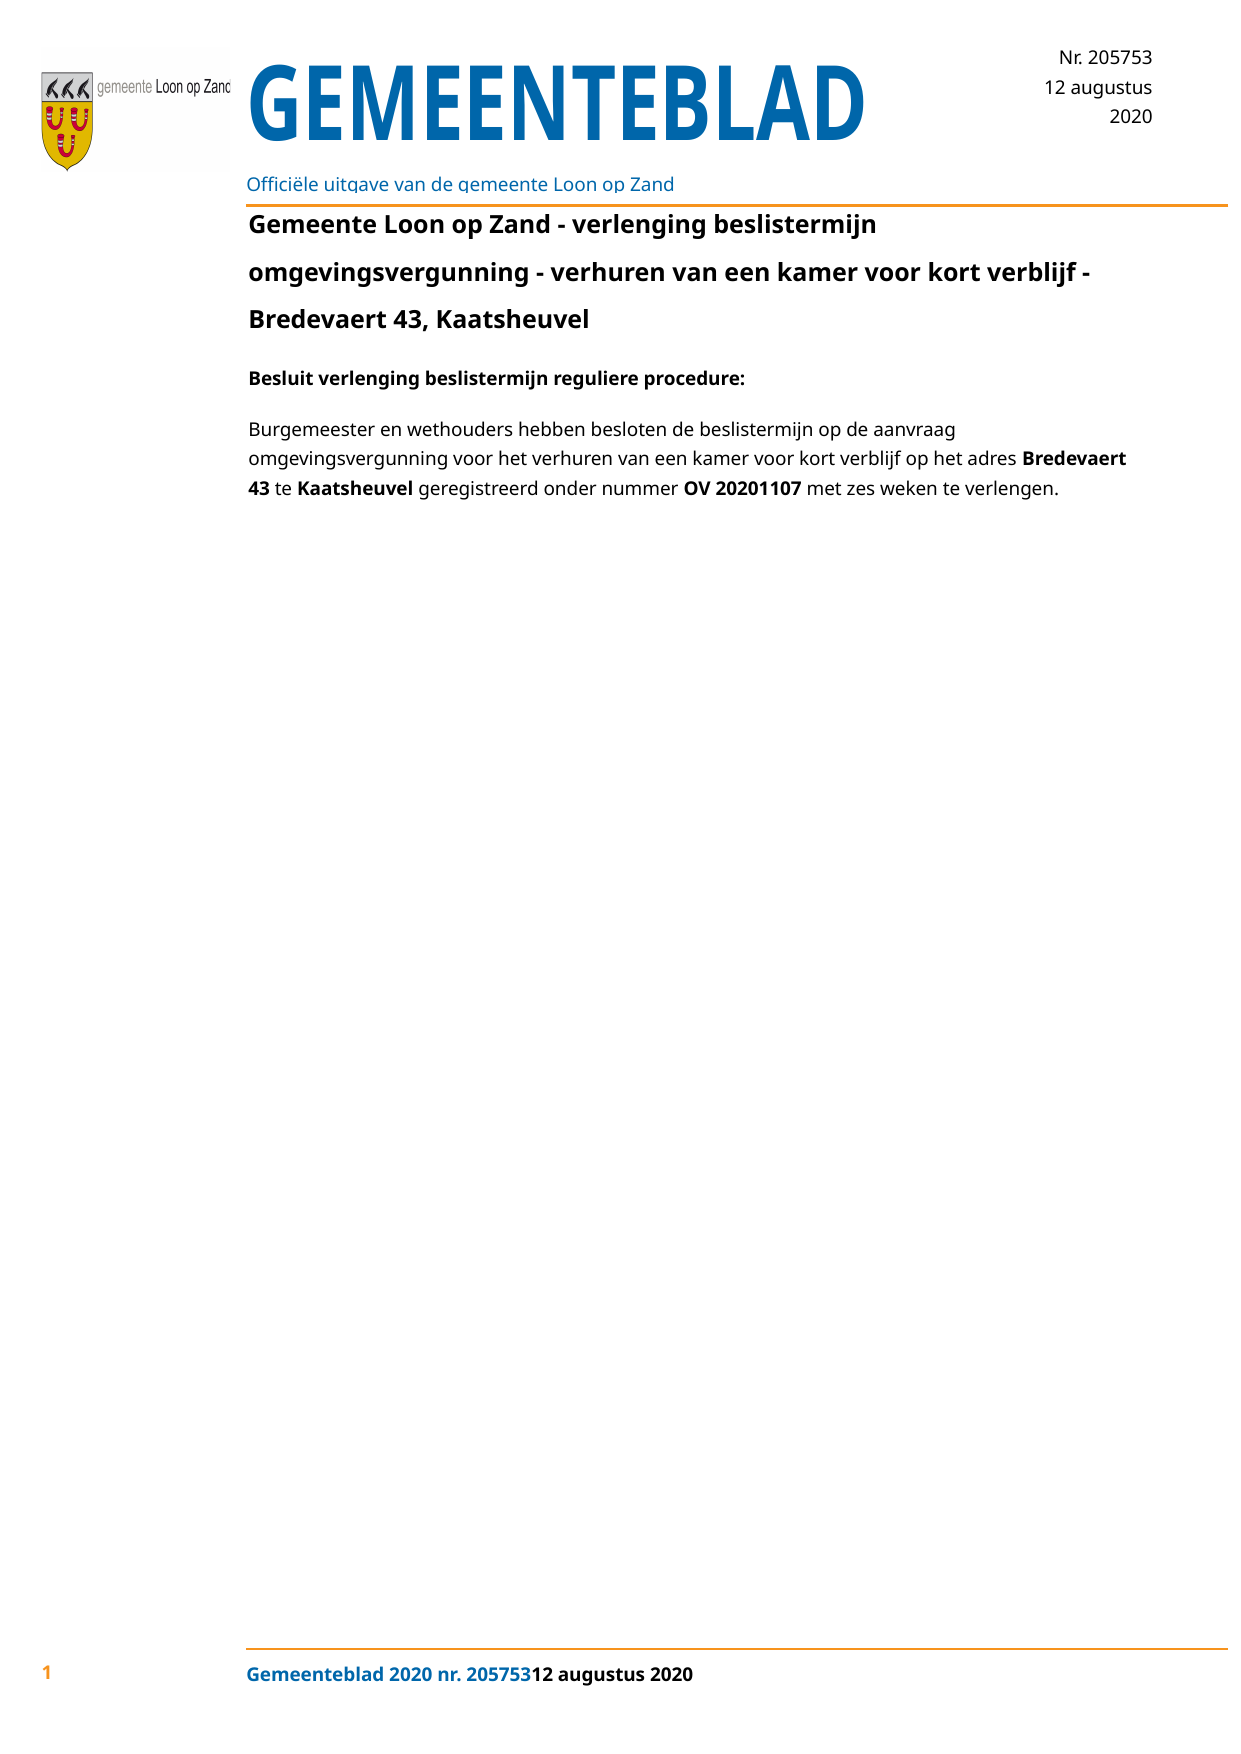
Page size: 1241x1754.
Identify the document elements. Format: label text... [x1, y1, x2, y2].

text Burgemeester en wethouders hebben besloten de beslistermijn op de aanvraag omgevingsvergunning voor het verhuren van een kamer voor kort verblijf op het adres Bredevaert 43 te Kaatsheuvel geregistreerd onder nummer OV 20201107 met zes weken te verlengen. [248, 416, 1152, 501]
picture [41, 47, 231, 172]
text Besluit verlenging beslistermijn reguliere procedure: [248, 366, 1152, 391]
text Gemeente Loon op Zand - verlenging beslistermijn omgevingsvergunning - verhuren van een kamer voor kort verblijf - Bredevaert 43, Kaatsheuvel [248, 207, 1152, 336]
